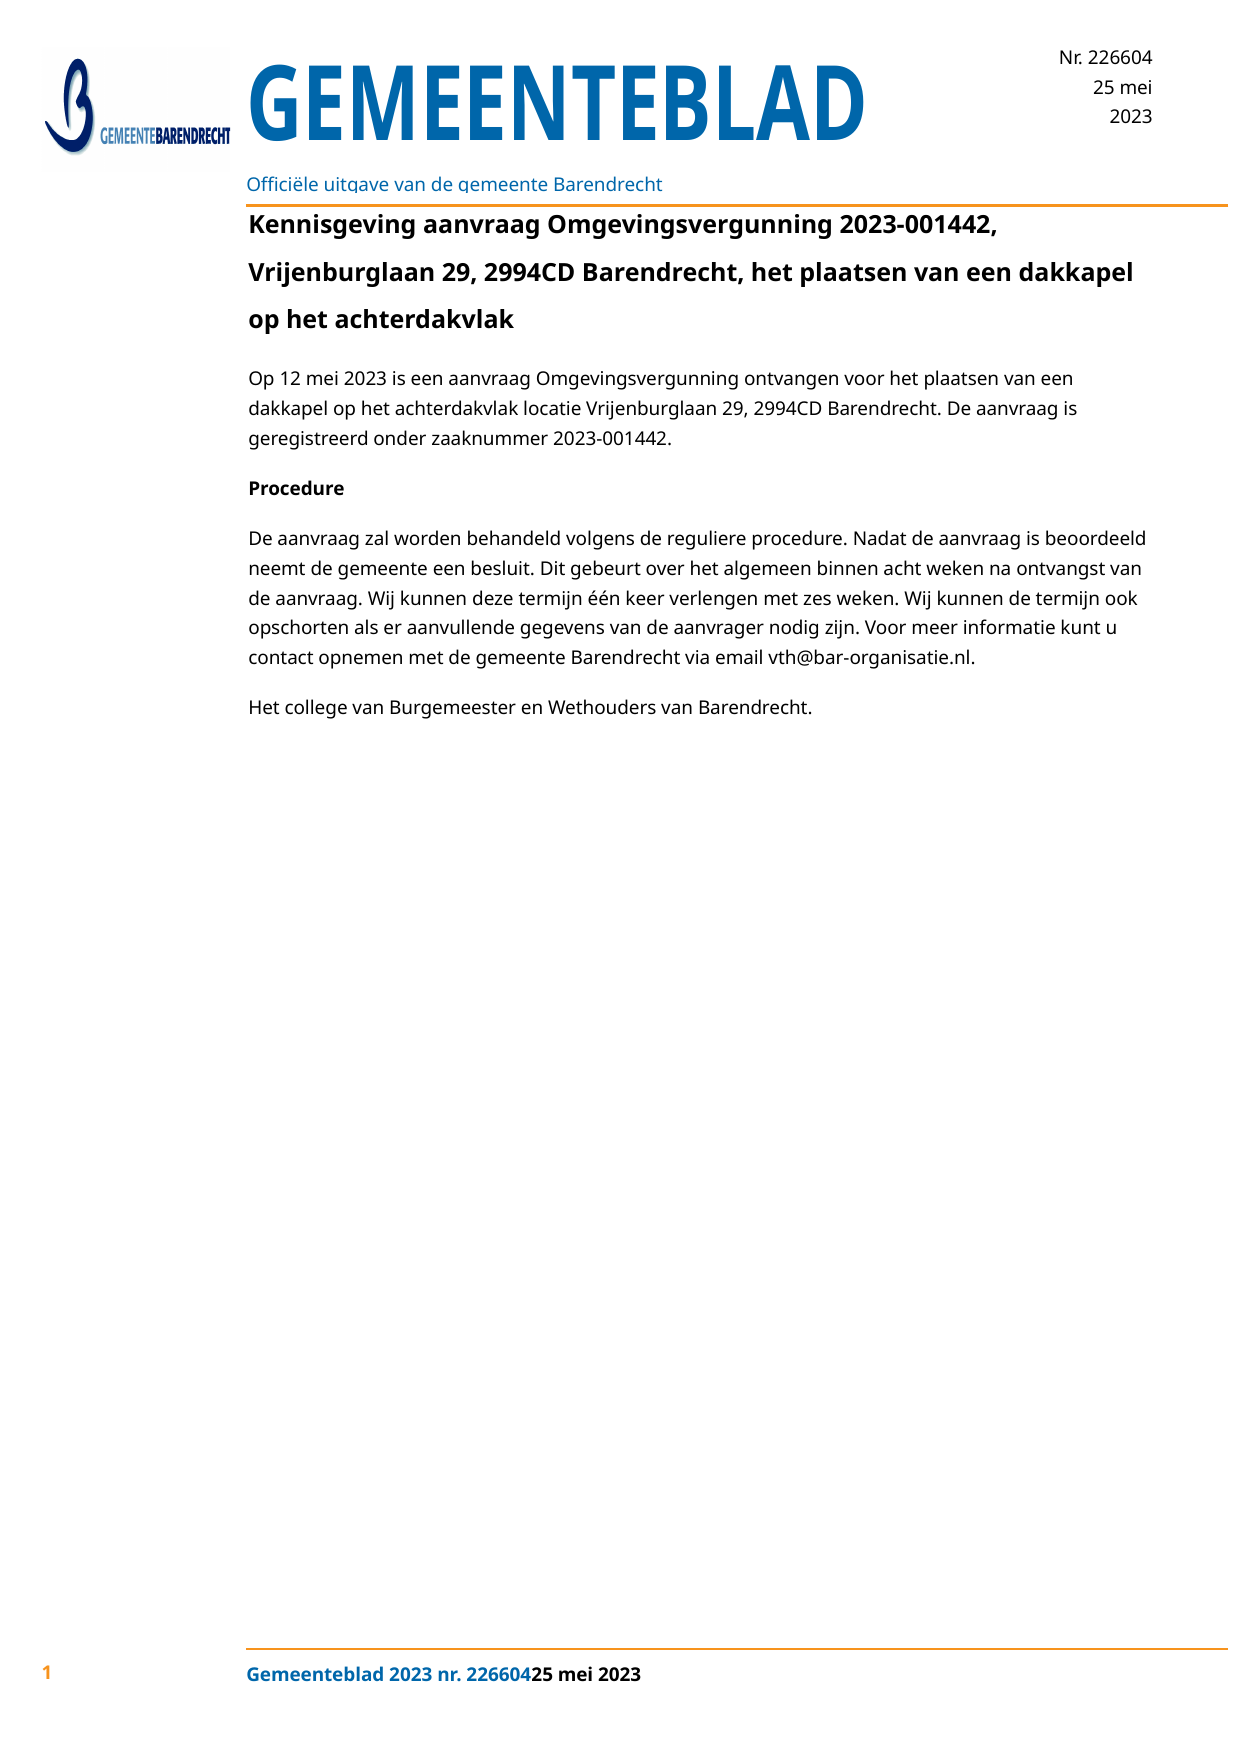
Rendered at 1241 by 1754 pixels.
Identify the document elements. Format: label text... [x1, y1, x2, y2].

text Procedure [248, 475, 1152, 501]
text Kennisgeving aanvraag Omgevingsvergunning 2023-001442, Vrijenburglaan 29, 2994CD Barendrecht, het plaatsen van een dakkapel op het achterdakvlak [248, 207, 1152, 336]
text Op 12 mei 2023 is een aanvraag Omgevingsvergunning ontvangen voor het plaatsen van een dakkapel op het achterdakvlak locatie Vrijenburglaan 29, 2994CD Barendrecht. De aanvraag is geregistreerd onder zaaknummer 2023-001442. [248, 366, 1152, 450]
picture [41, 47, 231, 172]
text Het college van Burgemeester en Wethouders van Barendrecht. [248, 694, 1152, 720]
text De aanvraag zal worden behandeld volgens de reguliere procedure. Nadat de aanvraag is beoordeeld neemt de gemeente een besluit. Dit gebeurt over het algemeen binnen acht weken na ontvangst van de aanvraag. Wij kunnen deze termijn één keer verlengen met zes weken. Wij kunnen de termijn ook opschorten als er aanvullende gegevens van de aanvrager nodig zijn. Voor meer informatie kunt u contact opnemen met de gemeente Barendrecht via email vth@bar-organisatie.nl. [248, 526, 1152, 669]
